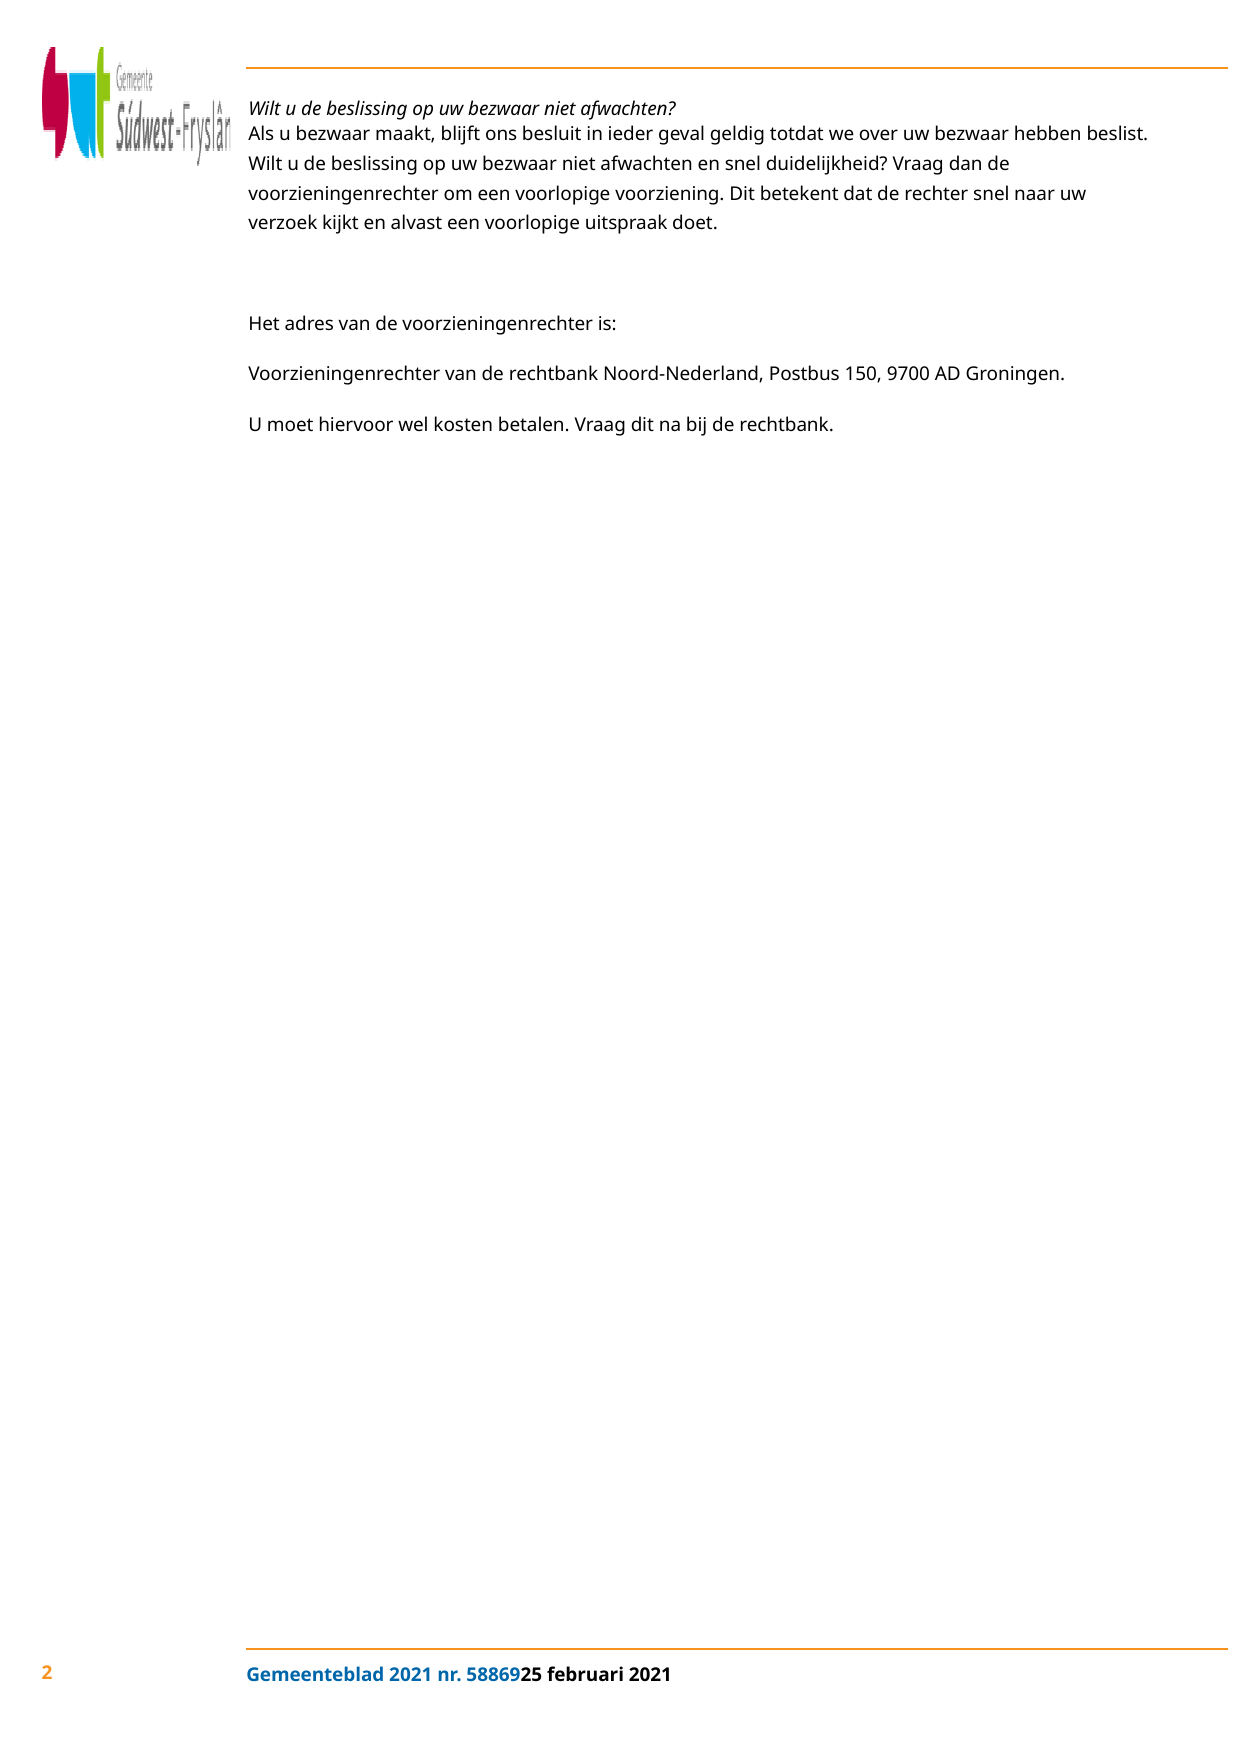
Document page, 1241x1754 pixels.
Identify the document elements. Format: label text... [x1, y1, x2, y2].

text Als u bezwaar maakt, blijft ons besluit in ieder geval geldig totdat we over uw bezwaar hebben beslist. Wilt u de beslissing op uw bezwaar niet afwachten en snel duidelijkheid? Vraag dan de voorzieningenrechter om een voorlopige voorziening. Dit betekent dat de rechter snel naar uw verzoek kijkt en alvast een voorlopige uitspraak doet. [248, 121, 1152, 235]
text Voorzieningenrechter van de rechtbank Noord-Nederland, Postbus 150, 9700 AD Groningen. [248, 361, 1152, 386]
picture [41, 47, 231, 172]
text U moet hiervoor wel kosten betalen. Vraag dit na bij de rechtbank. [248, 411, 1152, 437]
text Het adres van de voorzieningenrechter is: [248, 310, 1152, 336]
text Wilt u de beslissing op uw bezwaar niet afwachten? [248, 95, 1152, 121]
